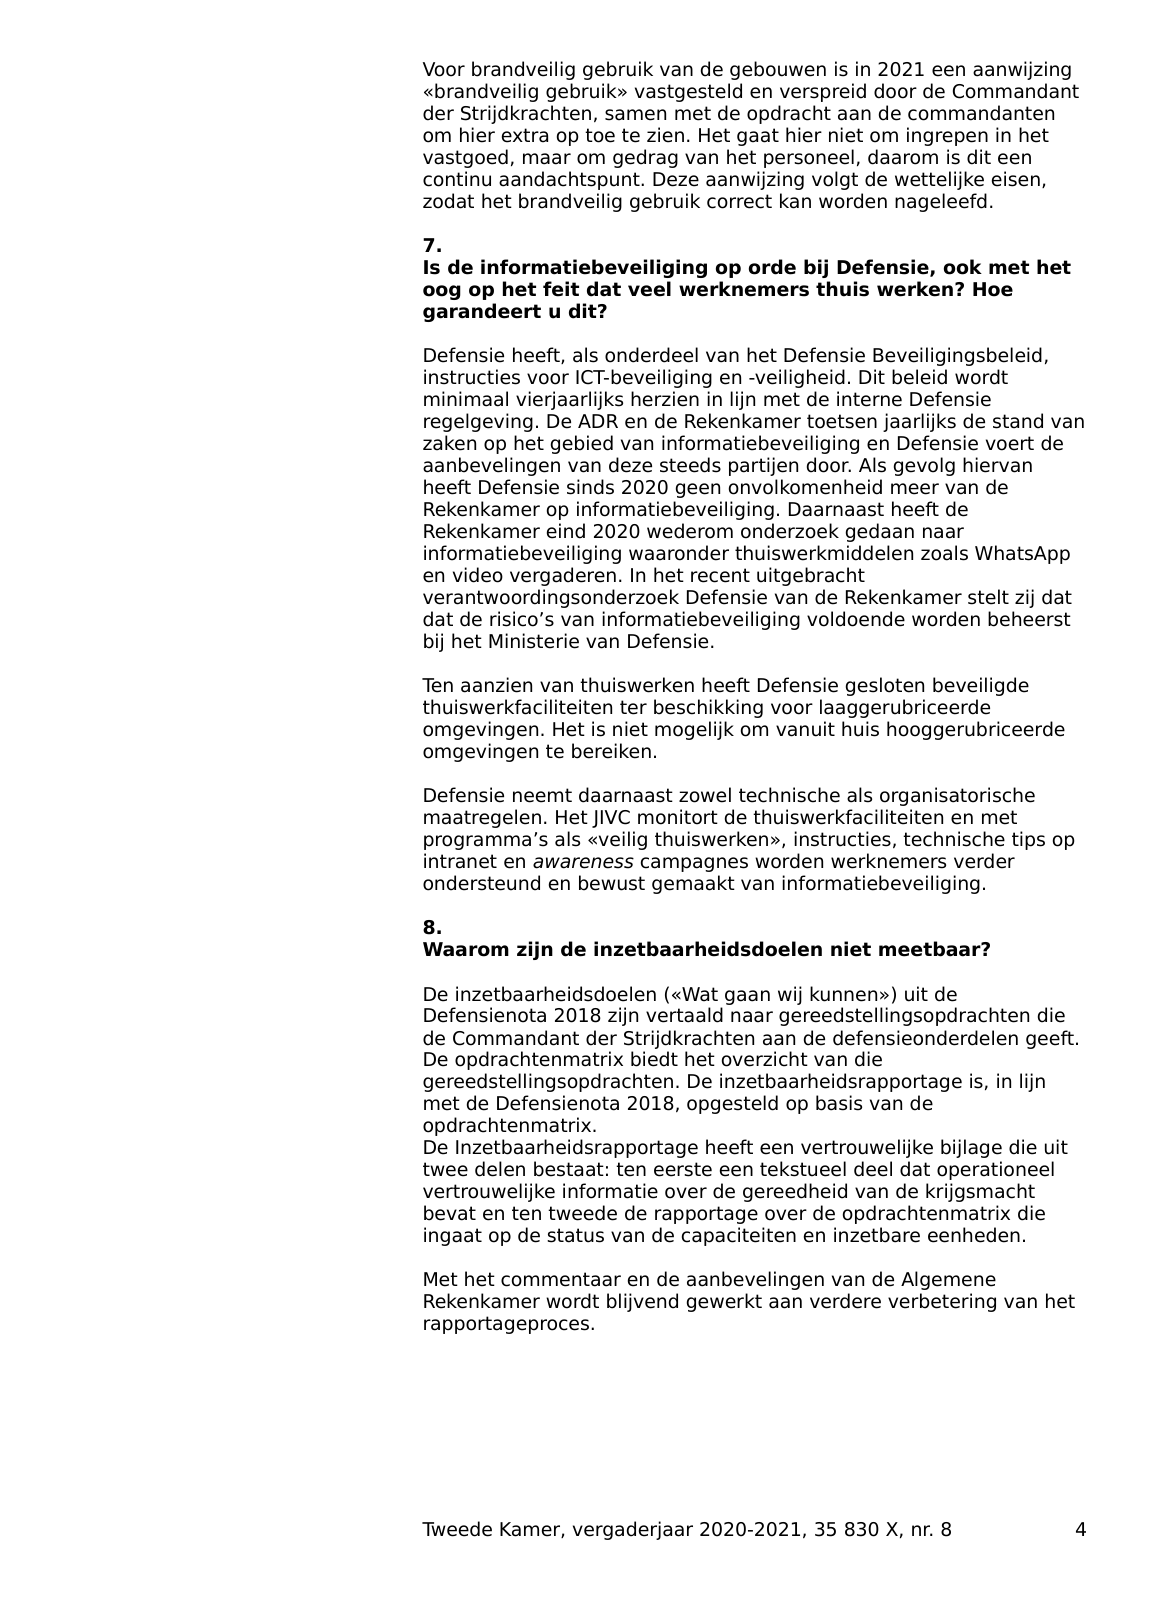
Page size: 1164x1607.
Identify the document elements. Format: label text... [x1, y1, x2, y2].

text De Inzetbaarheidsrapportage heeft een vertrouwelijke bijlage die uit twee delen bestaat: ten eerste een tekstueel deel dat operationeel vertrouwelijke informatie over de gereedheid van de krijgsmacht bevat en ten tweede de rapportage over de opdrachtenmatrix die ingaat op de status van de capaciteiten en inzetbare eenheden. [422, 1137, 1087, 1247]
text Is de informatiebeveiliging op orde bij Defensie, ook met het oog op het feit dat veel werknemers thuis werken? Hoe garandeert u dit? [422, 257, 1087, 323]
text De inzetbaarheidsdoelen («Wat gaan wij kunnen») uit de Defensienota 2018 zijn vertaald naar gereedstellingsopdrachten die de Commandant der Strijdkrachten aan de defensieonderdelen geeft. De opdrachtenmatrix biedt het overzicht van die gereedstellingsopdrachten. De inzetbaarheidsrapportage is, in lijn met de Defensienota 2018, opgesteld op basis van de opdrachtenmatrix. [422, 983, 1087, 1137]
text 8. [422, 917, 1087, 939]
text Ten aanzien van thuiswerken heeft Defensie gesloten beveiligde thuiswerkfaciliteiten ter beschikking voor laaggerubriceerde omgevingen. Het is niet mogelijk om vanuit huis hooggerubriceerde omgevingen te bereiken. [422, 675, 1087, 763]
text Waarom zijn de inzetbaarheidsdoelen niet meetbaar? [422, 939, 1087, 961]
text Met het commentaar en de aanbevelingen van de Algemene Rekenkamer wordt blijvend gewerkt aan verdere verbetering van het rapportageproces. [422, 1269, 1087, 1335]
text 7. [422, 235, 1087, 257]
text Defensie neemt daarnaast zowel technische als organisatorische maatregelen. Het JIVC monitort de thuiswerkfaciliteiten en met programma’s als «veilig thuiswerken», instructies, technische tips op intranet en awareness campagnes worden werknemers verder ondersteund en bewust gemaakt van informatiebeveiliging. [422, 785, 1087, 895]
text Defensie heeft, als onderdeel van het Defensie Beveiligingsbeleid, instructies voor ICT-beveiliging en -veiligheid. Dit beleid wordt minimaal vierjaarlijks herzien in lijn met de interne Defensie regelgeving. De ADR en de Rekenkamer toetsen jaarlijks de stand van zaken op het gebied van informatiebeveiliging en Defensie voert de aanbevelingen van deze steeds partijen door. Als gevolg hiervan heeft Defensie sinds 2020 geen onvolkomenheid meer van de Rekenkamer op informatiebeveiliging. Daarnaast heeft de Rekenkamer eind 2020 wederom onderzoek gedaan naar informatiebeveiliging waaronder thuiswerkmiddelen zoals WhatsApp en video vergaderen. In het recent uitgebracht verantwoordingsonderzoek Defensie van de Rekenkamer stelt zij dat dat de risico’s van informatiebeveiliging voldoende worden beheerst bij het Ministerie van Defensie. [422, 345, 1087, 653]
text Voor brandveilig gebruik van de gebouwen is in 2021 een aanwijzing «brandveilig gebruik» vastgesteld en verspreid door de Commandant der Strijdkrachten, samen met de opdracht aan de commandanten om hier extra op toe te zien. Het gaat hier niet om ingrepen in het vastgoed, maar om gedrag van het personeel, daarom is dit een continu aandachtspunt. Deze aanwijzing volgt de wettelijke eisen, zodat het brandveilig gebruik correct kan worden nageleefd. [422, 59, 1087, 213]
